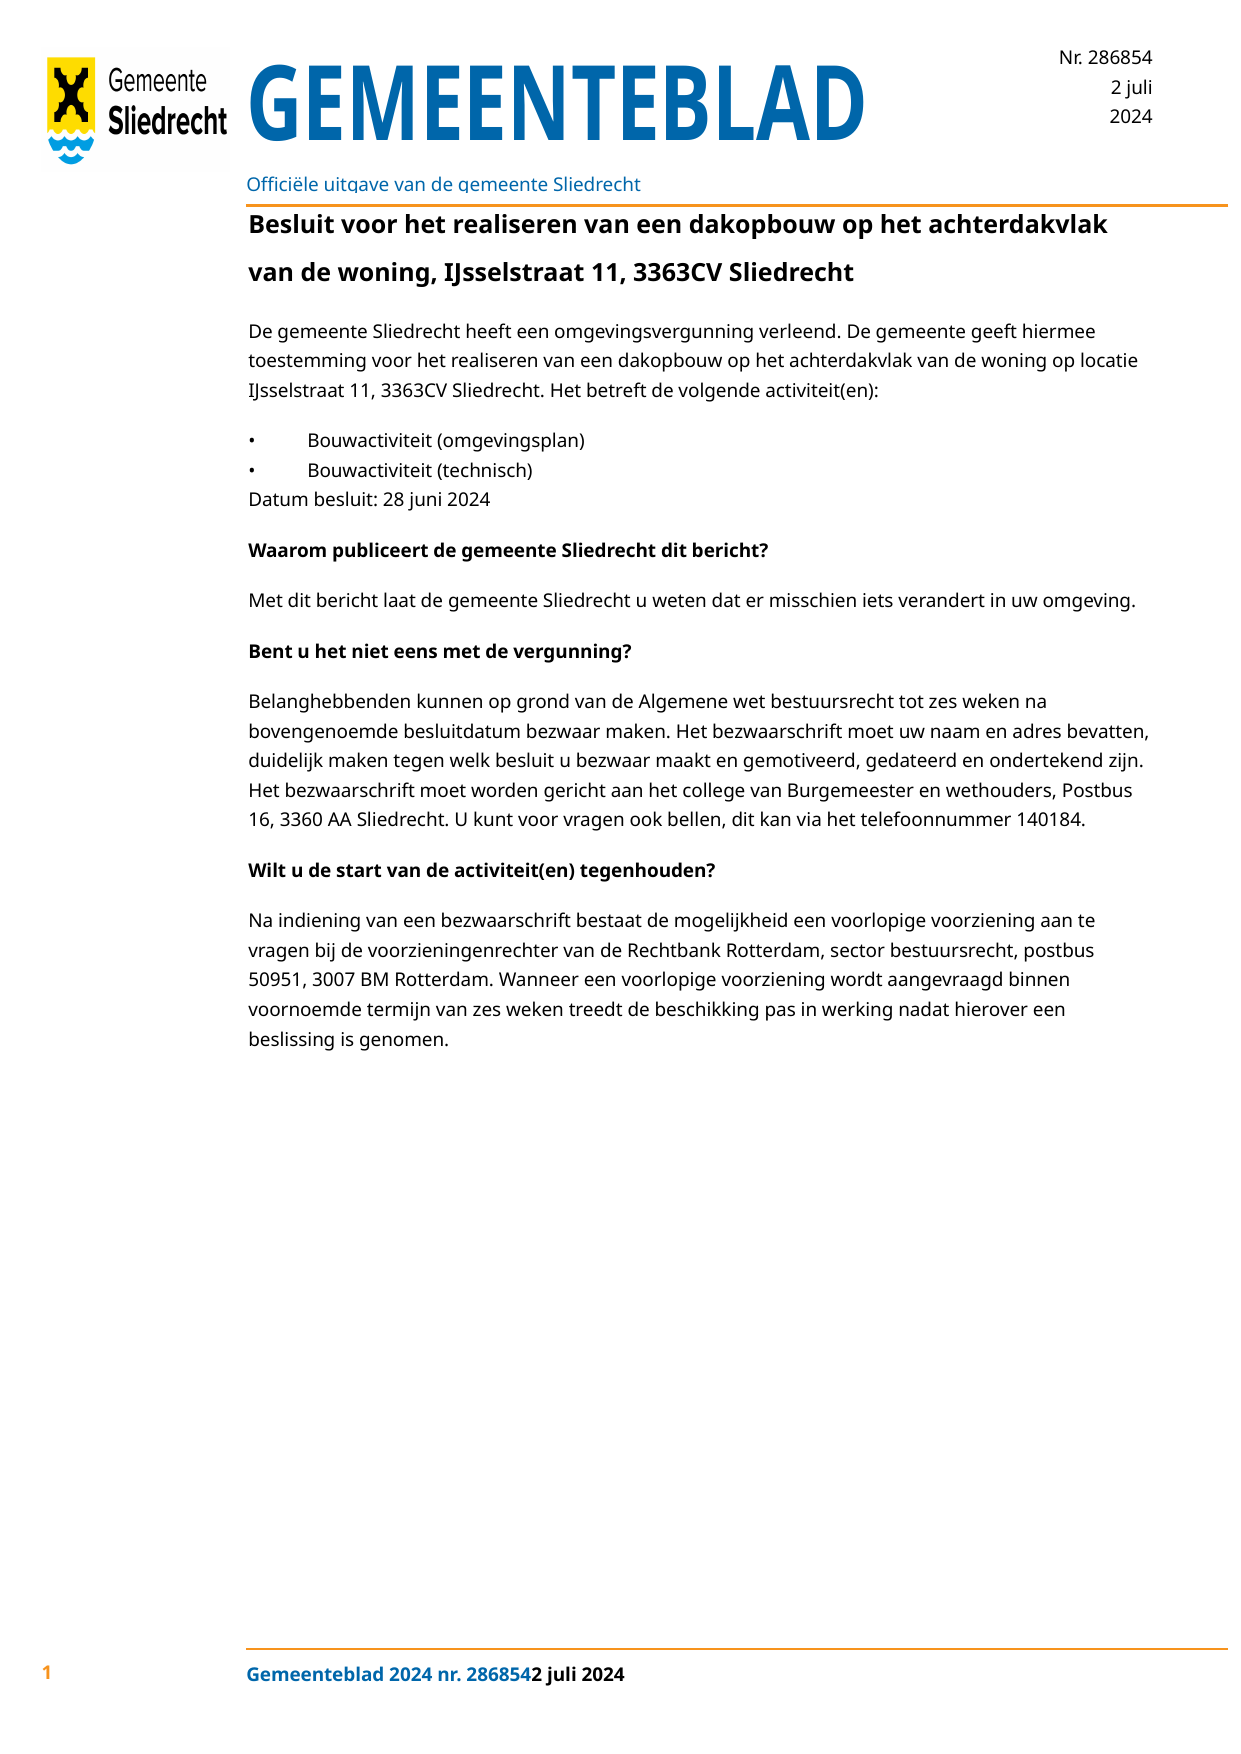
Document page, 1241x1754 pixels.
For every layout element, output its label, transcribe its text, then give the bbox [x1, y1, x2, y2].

text Na indiening van een bezwaarschrift bestaat de mogelijkheid een voorlopige voorziening aan te vragen bij de voorzieningenrechter van de Rechtbank Rotterdam, sector bestuursrecht, postbus 50951, 3007 BM Rotterdam. Wanneer een voorlopige voorziening wordt aangevraagd binnen voornoemde termijn van zes weken treedt de beschikking pas in werking nadat hierover een beslissing is genomen. [248, 907, 1152, 1052]
text De gemeente Sliedrecht heeft een omgevingsvergunning verleend. De gemeente geeft hiermee toestemming voor het realiseren van een dakopbouw op het achterdakvlak van de woning op locatie IJsselstraat 11, 3363CV Sliedrecht. Het betreft de volgende activiteit(en): [248, 318, 1152, 403]
list Bouwactiviteit (technisch) [248, 457, 1152, 483]
picture [41, 47, 231, 172]
list Bouwactiviteit (omgevingsplan) [248, 427, 1152, 453]
text Wilt u de start van de activiteit(en) tegenhouden? [248, 857, 1152, 883]
text Met dit bericht laat de gemeente Sliedrecht u weten dat er misschien iets verandert in uw omgeving. [248, 587, 1152, 613]
text Waarom publiceert de gemeente Sliedrecht dit bericht? [248, 537, 1152, 563]
text Belanghebbenden kunnen op grond van de Algemene wet bestuursrecht tot zes weken na bovengenoemde besluitdatum bezwaar maken. Het bezwaarschrift moet uw naam en adres bevatten, duidelijk maken tegen welk besluit u bezwaar maakt en gemotiveerd, gedateerd en ondertekend zijn. Het bezwaarschrift moet worden gericht aan het college van Burgemeester en wethouders, Postbus 16, 3360 AA Sliedrecht. U kunt voor vragen ook bellen, dit kan via het telefoonnummer 140184. [248, 688, 1152, 832]
text Bent u het niet eens met de vergunning? [248, 638, 1152, 664]
text Datum besluit: 28 juni 2024 [248, 487, 1152, 512]
text Besluit voor het realiseren van een dakopbouw op het achterdakvlak van de woning, IJsselstraat 11, 3363CV Sliedrecht [248, 207, 1152, 288]
